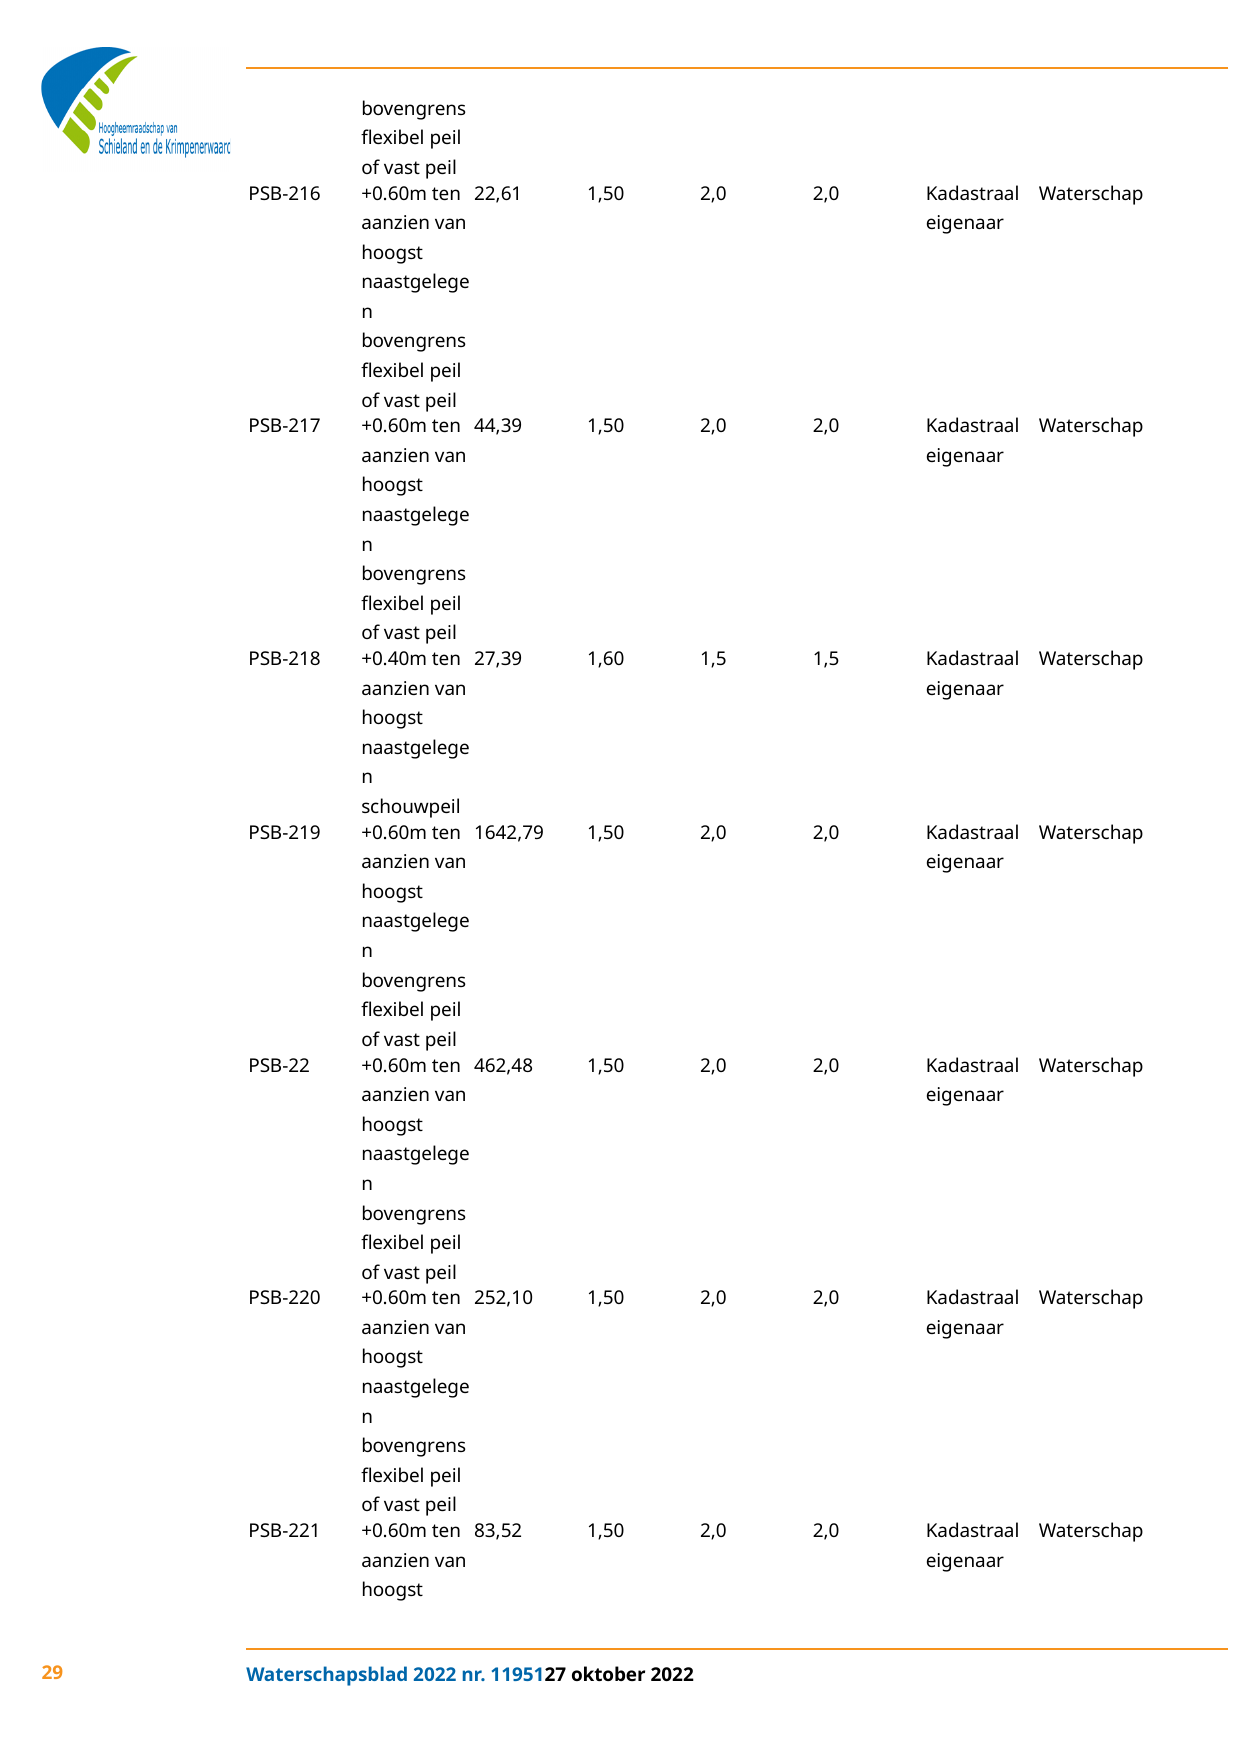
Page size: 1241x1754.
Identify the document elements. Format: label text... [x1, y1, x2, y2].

table_cell 44,39 [474, 413, 587, 645]
table_cell 1,5 [700, 645, 813, 819]
table_cell 2,0 [813, 819, 926, 1052]
table_cell PSB-221 [248, 1518, 361, 1602]
table_cell 1,50 [587, 1518, 700, 1602]
table_cell 2,0 [700, 1518, 813, 1602]
table_cell PSB-220 [248, 1285, 361, 1517]
table_cell 2,0 [813, 1285, 926, 1517]
table_cell +0.60m ten aanzien van hoogst naastgelegen bovengrens flexibel peil of vast peil [361, 1285, 474, 1517]
table_cell 2,0 [700, 413, 813, 645]
table_cell [1039, 95, 1152, 180]
table_cell PSB-217 [248, 413, 361, 645]
table_cell Waterschap [1039, 413, 1152, 645]
table_cell PSB-216 [248, 180, 361, 412]
table_cell Kadastraal eigenaar [926, 645, 1038, 819]
table_cell +0.60m ten aanzien van hoogst naastgelegen bovengrens flexibel peil of vast peil [361, 819, 474, 1052]
table_cell 2,0 [700, 180, 813, 412]
table_cell 1,50 [587, 1052, 700, 1284]
table_cell 1,5 [813, 645, 926, 819]
table_cell 2,0 [700, 819, 813, 1052]
table_cell Kadastraal eigenaar [926, 1285, 1038, 1517]
table_cell +0.60m ten aanzien van hoogst naastgelegen bovengrens flexibel peil of vast peil [361, 180, 474, 412]
table_cell Waterschap [1039, 180, 1152, 412]
table_cell 1642,79 [474, 819, 587, 1052]
table_cell 2,0 [813, 1518, 926, 1602]
table_cell 83,52 [474, 1518, 587, 1602]
table_cell bovengrens flexibel peil of vast peil [361, 95, 474, 180]
table_cell Waterschap [1039, 1518, 1152, 1602]
table_cell 27,39 [474, 645, 587, 819]
table_cell Kadastraal eigenaar [926, 180, 1038, 412]
table_cell +0.40m ten aanzien van hoogst naastgelegen schouwpeil [361, 645, 474, 819]
table_cell +0.60m ten aanzien van hoogst naastgelegen bovengrens flexibel peil of vast peil [361, 413, 474, 645]
table_cell 2,0 [813, 1052, 926, 1284]
table_cell 2,0 [700, 1285, 813, 1517]
table_cell 1,50 [587, 413, 700, 645]
table_cell PSB-218 [248, 645, 361, 819]
table_cell [926, 95, 1038, 180]
table_cell Waterschap [1039, 1052, 1152, 1284]
table_cell 1,50 [587, 180, 700, 412]
table_cell 1,60 [587, 645, 700, 819]
table_cell [248, 95, 361, 180]
table_cell 2,0 [813, 413, 926, 645]
table_cell PSB-22 [248, 1052, 361, 1284]
table_cell 2,0 [700, 1052, 813, 1284]
table_cell 1,50 [587, 1285, 700, 1517]
table_cell 2,0 [813, 180, 926, 412]
table_cell 252,10 [474, 1285, 587, 1517]
table_cell Waterschap [1039, 645, 1152, 819]
table_cell 22,61 [474, 180, 587, 412]
table_cell [587, 95, 700, 180]
table_cell [474, 95, 587, 180]
table_cell [700, 95, 813, 180]
table_cell [813, 95, 926, 180]
table_cell PSB-219 [248, 819, 361, 1052]
table_cell Waterschap [1039, 819, 1152, 1052]
table_cell Waterschap [1039, 1285, 1152, 1517]
table_cell +0.60m ten aanzien van hoogst [361, 1518, 474, 1602]
table_cell Kadastraal eigenaar [926, 1518, 1038, 1602]
table_cell +0.60m ten aanzien van hoogst naastgelegen bovengrens flexibel peil of vast peil [361, 1052, 474, 1284]
table_cell Kadastraal eigenaar [926, 413, 1038, 645]
table_cell Kadastraal eigenaar [926, 819, 1038, 1052]
table_cell 462,48 [474, 1052, 587, 1284]
table_cell 1,50 [587, 819, 700, 1052]
table_cell Kadastraal eigenaar [926, 1052, 1038, 1284]
picture [41, 47, 231, 172]
